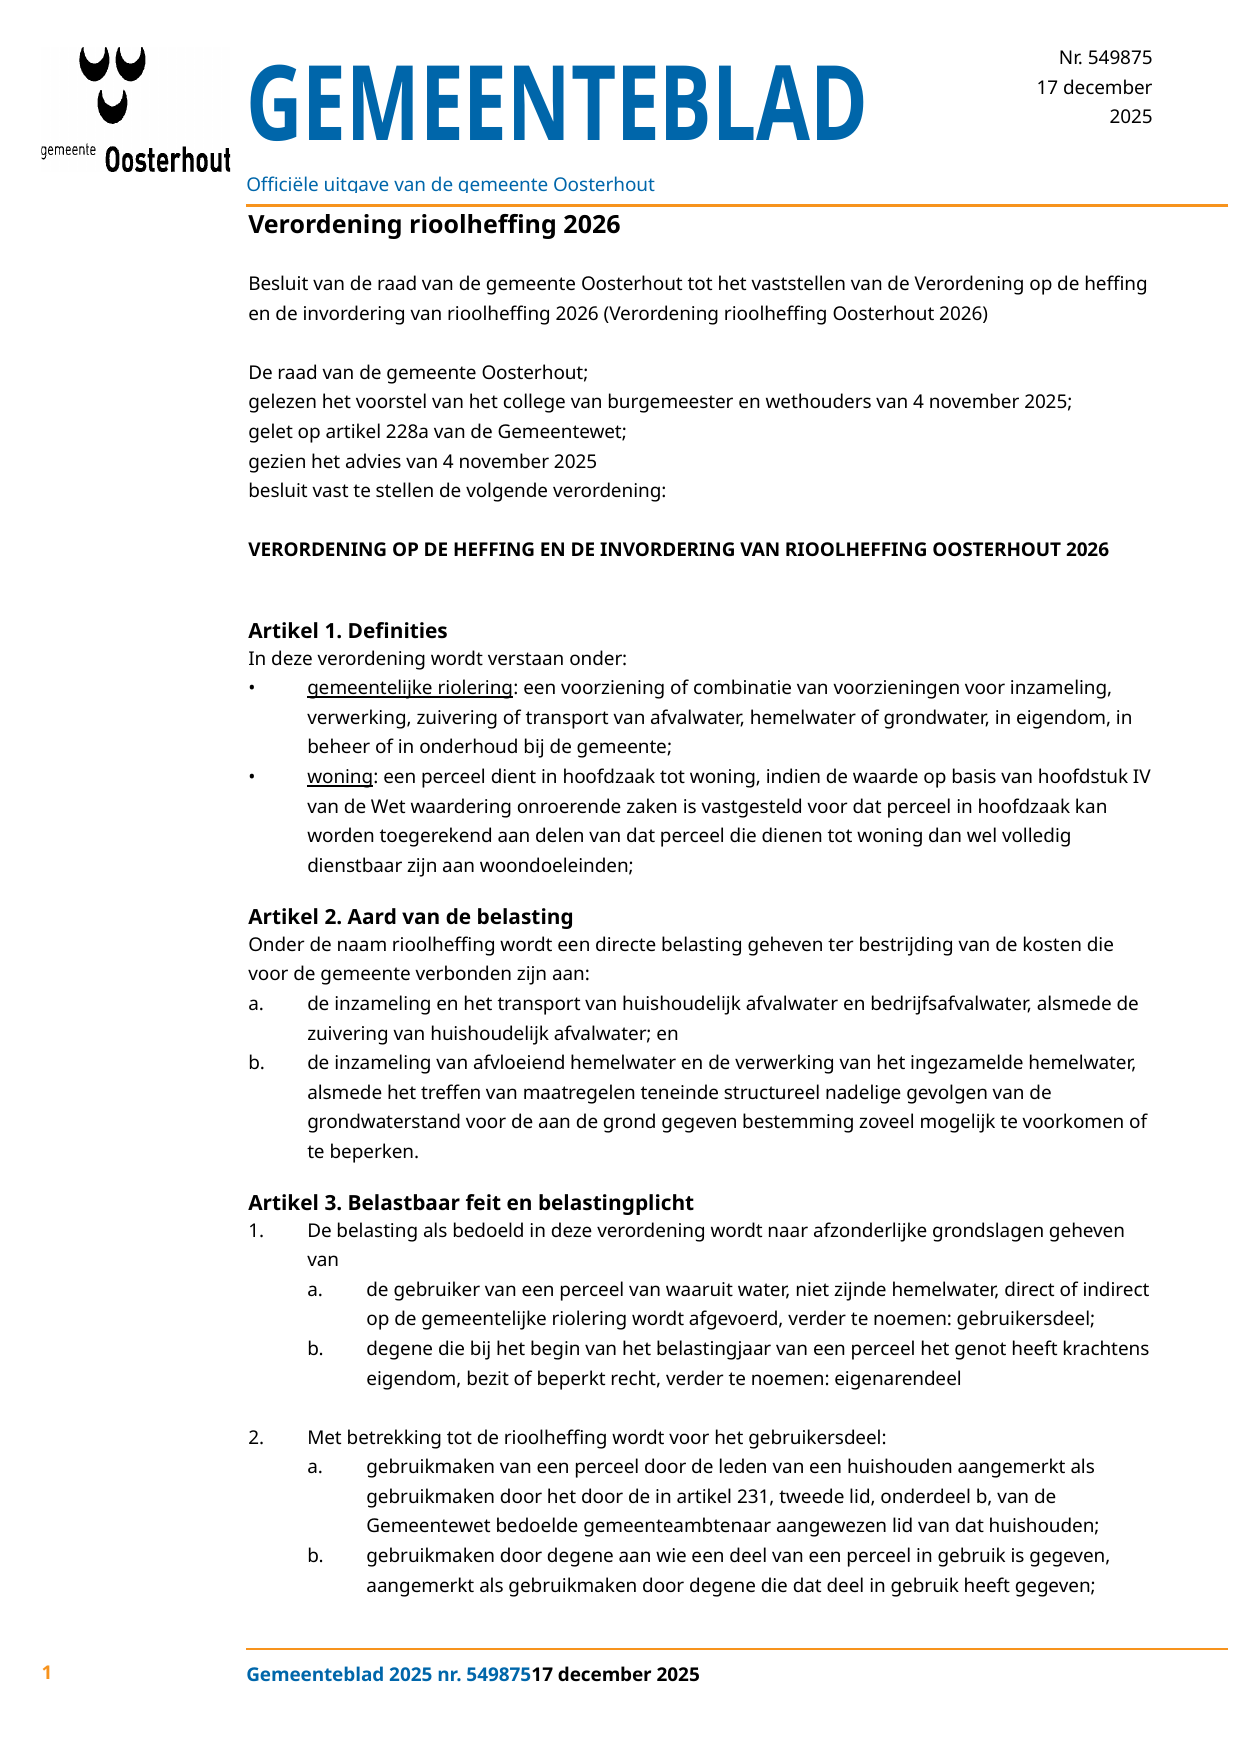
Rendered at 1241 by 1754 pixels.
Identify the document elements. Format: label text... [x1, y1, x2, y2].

text besluit vast te stellen de volgende verordening: [248, 477, 1152, 503]
list de inzameling en het transport van huishoudelijk afvalwater en bedrijfsafvalwater, alsmede de zuivering van huishoudelijk afvalwater; en [248, 990, 1152, 1045]
list gebruikmaken door degene aan wie een deel van een perceel in gebruik is gegeven, aangemerkt als gebruikmaken door degene die dat deel in gebruik heeft gegeven; [307, 1542, 1152, 1598]
list woning: een perceel dient in hoofdzaak tot woning, indien de waarde op basis van hoofdstuk IV van de Wet waardering onroerende zaken is vastgesteld voor dat perceel in hoofdzaak kan worden toegerekend aan delen van dat perceel die dienen tot woning dan wel volledig dienstbaar zijn aan woondoeleinden; [248, 763, 1152, 878]
text gelezen het voorstel van het college van burgemeester en wethouders van 4 november 2025; [248, 389, 1152, 414]
list gemeentelijke riolering: een voorziening of combinatie van voorzieningen voor inzameling, verwerking, zuivering of transport van afvalwater, hemelwater of grondwater, in eigendom, in beheer of in onderhoud bij de gemeente; [248, 674, 1152, 759]
text In deze verordening wordt verstaan onder: [248, 645, 1152, 671]
list de inzameling van afvloeiend hemelwater en de verwerking van het ingezamelde hemelwater, alsmede het treffen van maatregelen teneinde structureel nadelige gevolgen van de grondwaterstand voor de aan de grond gegeven bestemming zoveel mogelijk te voorkomen of te beperken. [248, 1049, 1152, 1164]
text Verordening rioolheffing 2026 [248, 207, 1152, 241]
text gezien het advies van 4 november 2025 [248, 448, 1152, 473]
list Met betrekking tot de rioolheffing wordt voor het gebruikersdeel: [248, 1424, 1152, 1450]
text Artikel 3. Belastbaar feit en belastingplicht [248, 1188, 1152, 1217]
picture [41, 47, 231, 172]
list De belasting als bedoeld in deze verordening wordt naar afzonderlijke grondslagen geheven van [248, 1217, 1152, 1272]
text Onder de naam rioolheffing wordt een directe belasting geheven ter bestrijding van de kosten die voor de gemeente verbonden zijn aan: [248, 931, 1152, 986]
text Artikel 2. Aard van de belasting [248, 902, 1152, 931]
text Besluit van de raad van de gemeente Oosterhout tot het vaststellen van de Verordening op de heffing en de invordering van rioolheffing 2026 (Verordening rioolheffing Oosterhout 2026) [248, 270, 1152, 326]
text VERORDENING OP DE HEFFING EN DE INVORDERING VAN RIOOLHEFFING OOSTERHOUT 2026 [248, 537, 1152, 562]
list de gebruiker van een perceel van waaruit water, niet zijnde hemelwater, direct of indirect op de gemeentelijke riolering wordt afgevoerd, verder te noemen: gebruikersdeel; [307, 1276, 1152, 1331]
text De raad van de gemeente Oosterhout; [248, 359, 1152, 385]
list degene die bij het begin van het belastingjaar van een perceel het genot heeft krachtens eigendom, bezit of beperkt recht, verder te noemen: eigenarendeel [307, 1335, 1152, 1391]
text Artikel 1. Definities [248, 617, 1152, 645]
list gebruikmaken van een perceel door de leden van een huishouden aangemerkt als gebruikmaken door het door de in artikel 231, tweede lid, onderdeel b, van de Gemeentewet bedoelde gemeenteambtenaar aangewezen lid van dat huishouden; [307, 1453, 1152, 1538]
text gelet op artikel 228a van de Gemeentewet; [248, 418, 1152, 444]
